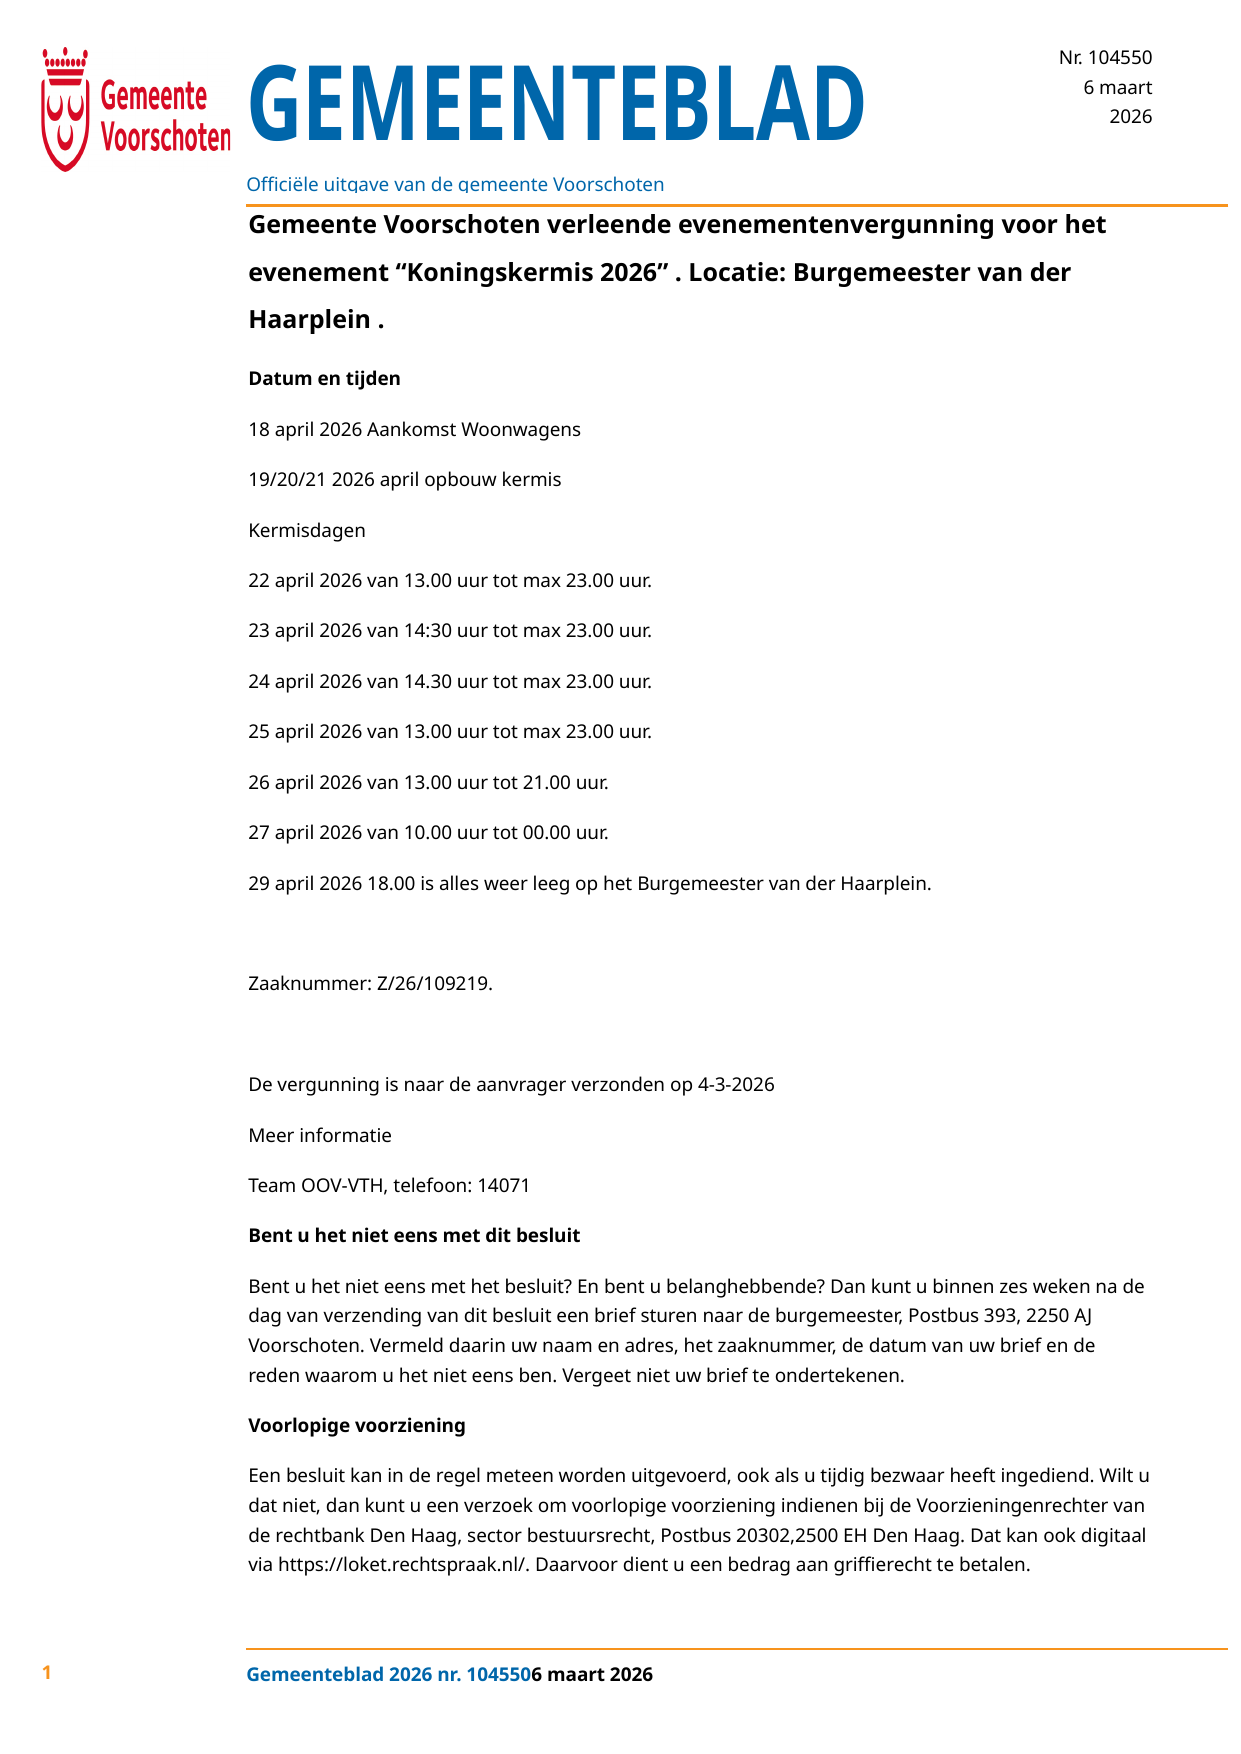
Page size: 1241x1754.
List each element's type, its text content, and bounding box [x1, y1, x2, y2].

text 25 april 2026 van 13.00 uur tot max 23.00 uur. [248, 718, 1152, 744]
text Gemeente Voorschoten verleende evenementenvergunning voor het evenement “Koningskermis 2026” . Locatie: Burgemeester van der Haarplein . [248, 207, 1152, 336]
text 19/20/21 2026 april opbouw kermis [248, 466, 1152, 492]
text Datum en tijden [248, 366, 1152, 391]
text 22 april 2026 van 13.00 uur tot max 23.00 uur. [248, 567, 1152, 593]
text 27 april 2026 van 10.00 uur tot 00.00 uur. [248, 819, 1152, 845]
text Bent u het niet eens met het besluit? En bent u belanghebbende? Dan kunt u binnen zes weken na de dag van verzending van dit besluit een brief sturen naar de burgemeester, Postbus 393, 2250 AJ Voorschoten. Vermeld daarin uw naam en adres, het zaaknummer, de datum van uw brief en de reden waarom u het niet eens ben. Vergeet niet uw brief te ondertekenen. [248, 1273, 1152, 1387]
text Team OOV-VTH, telefoon: 14071 [248, 1172, 1152, 1198]
picture [41, 47, 231, 172]
text 24 april 2026 van 14.30 uur tot max 23.00 uur. [248, 668, 1152, 694]
text 26 april 2026 van 13.00 uur tot 21.00 uur. [248, 769, 1152, 794]
text Zaaknummer: Z/26/109219. [248, 971, 1152, 996]
text De vergunning is naar de aanvrager verzonden op 4-3-2026 [248, 1071, 1152, 1097]
text Bent u het niet eens met dit besluit [248, 1223, 1152, 1248]
text Meer informatie [248, 1122, 1152, 1147]
text Een besluit kan in de regel meteen worden uitgevoerd, ook als u tijdig bezwaar heeft ingediend. Wilt u dat niet, dan kunt u een verzoek om voorlopige voorziening indienen bij de Voorzieningenrechter van de rechtbank Den Haag, sector bestuursrecht, Postbus 20302,2500 EH Den Haag. Dat kan ook digitaal via https://loket.rechtspraak.nl/. Daarvoor dient u een bedrag aan griffierecht te betalen. [248, 1463, 1152, 1577]
text 23 april 2026 van 14:30 uur tot max 23.00 uur. [248, 618, 1152, 643]
text 18 april 2026 Aankomst Woonwagens [248, 416, 1152, 442]
text 29 april 2026 18.00 is alles weer leeg op het Burgemeester van der Haarplein. [248, 870, 1152, 895]
text Kermisdagen [248, 517, 1152, 542]
text Voorlopige voorziening [248, 1412, 1152, 1438]
